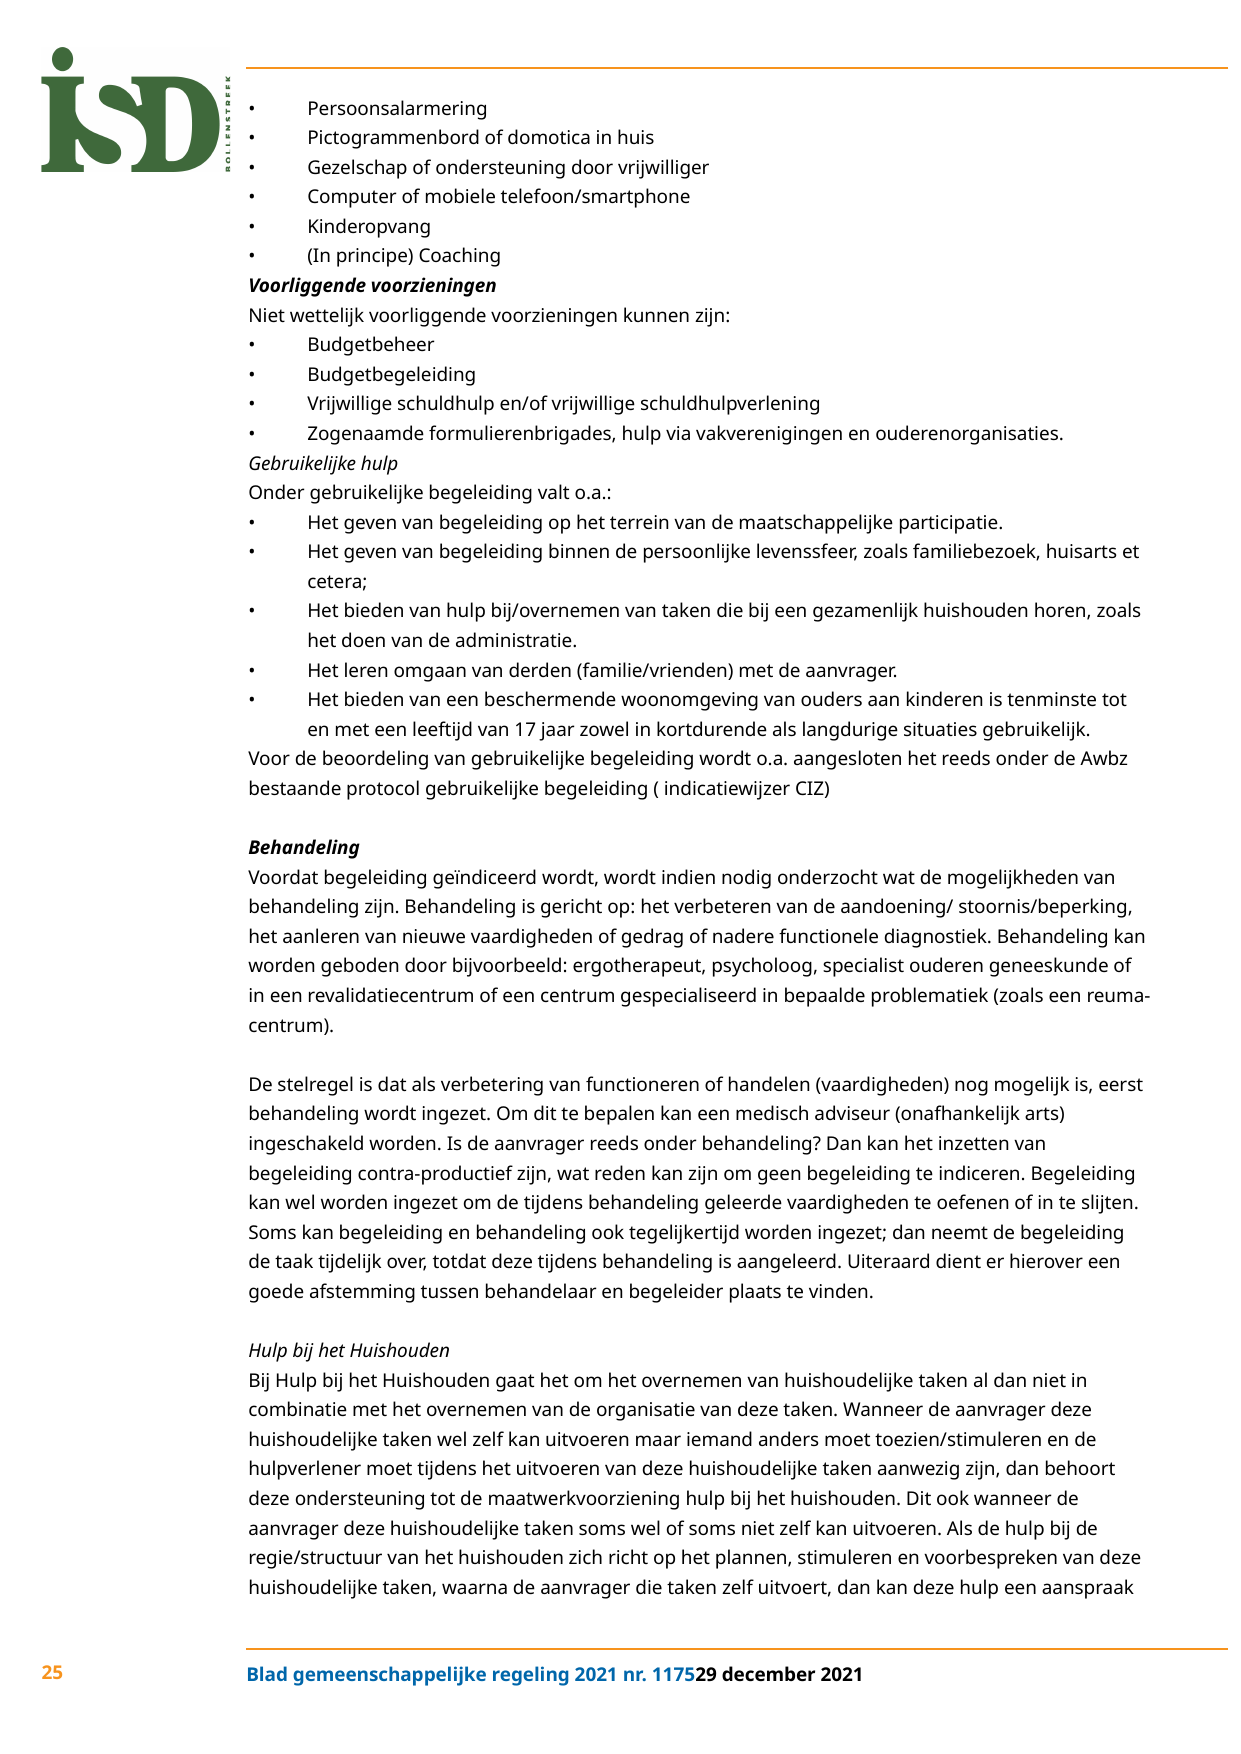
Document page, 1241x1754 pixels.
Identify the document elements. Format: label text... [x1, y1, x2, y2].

text Hulp bij het Huishouden [248, 1337, 1152, 1363]
list Het bieden van hulp bij/overnemen van taken die bij een gezamenlijk huishouden horen, zoals het doen van de administratie. [248, 598, 1152, 653]
list Budgetbegeleiding [248, 361, 1152, 387]
text Voorliggende voorzieningen [248, 272, 1152, 298]
text Voor de beoordeling van gebruikelijke begeleiding wordt o.a. aangesloten het reeds onder de Awbz bestaande protocol gebruikelijke begeleiding ( indicatiewijzer CIZ) [248, 746, 1152, 801]
list Vrijwillige schuldhulp en/of vrijwillige schuldhulpverlening [248, 391, 1152, 416]
list Het geven van begeleiding op het terrein van de maatschappelijke participatie. [248, 509, 1152, 535]
list Gezelschap of ondersteuning door vrijwilliger [248, 154, 1152, 180]
list Het leren omgaan van derden (familie/vrienden) met de aanvrager. [248, 657, 1152, 683]
list Het bieden van een beschermende woonomgeving van ouders aan kinderen is tenminste tot en met een leeftijd van 17 jaar zowel in kortdurende als langdurige situaties gebruikelijk. [248, 686, 1152, 742]
list Pictogrammenbord of domotica in huis [248, 124, 1152, 150]
list Computer of mobiele telefoon/smartphone [248, 183, 1152, 209]
text Bij Hulp bij het Huishouden gaat het om het overnemen van huishoudelijke taken al dan niet in combinatie met het overnemen van de organisatie van deze taken. Wanneer de aanvrager deze huishoudelijke taken wel zelf kan uitvoeren maar iemand anders moet toezien/stimuleren en de hulpverlener moet tijdens het uitvoeren van deze huishoudelijke taken aanwezig zijn, dan behoort deze ondersteuning tot de maatwerkvoorziening hulp bij het huishouden. Dit ook wanneer de aanvrager deze huishoudelijke taken soms wel of soms niet zelf kan uitvoeren. Als de hulp bij de regie/structuur van het huishouden zich richt op het plannen, stimuleren en voorbespreken van deze huishoudelijke taken, waarna de aanvrager die taken zelf uitvoert, dan kan deze hulp een aanspraak [248, 1367, 1152, 1600]
list Persoonsalarmering [248, 95, 1152, 121]
text De stelregel is dat als verbetering van functioneren of handelen (vaardigheden) nog mogelijk is, eerst behandeling wordt ingezet. Om dit te bepalen kan een medisch adviseur (onafhankelijk arts) ingeschakeld worden. Is de aanvrager reeds onder behandeling? Dan kan het inzetten van begeleiding contra-productief zijn, wat reden kan zijn om geen begeleiding te indiceren. Begeleiding kan wel worden ingezet om de tijdens behandeling geleerde vaardigheden te oefenen of in te slijten. Soms kan begeleiding en behandeling ook tegelijkertijd worden ingezet; dan neemt de begeleiding de taak tijdelijk over, totdat deze tijdens behandeling is aangeleerd. Uiteraard dient er hierover een goede afstemming tussen behandelaar en begeleider plaats te vinden. [248, 1071, 1152, 1304]
text Onder gebruikelijke begeleiding valt o.a.: [248, 479, 1152, 505]
picture [41, 47, 231, 172]
text Niet wettelijk voorliggende voorzieningen kunnen zijn: [248, 302, 1152, 328]
text Gebruikelijke hulp [248, 450, 1152, 476]
text Behandeling [248, 834, 1152, 860]
text Voordat begeleiding geïndiceerd wordt, wordt indien nodig onderzocht wat de mogelijkheden van behandeling zijn. Behandeling is gericht op: het verbeteren van de aandoening/ stoornis/beperking, het aanleren van nieuwe vaardigheden of gedrag of nadere functionele diagnostiek. Behandeling kan worden geboden door bijvoorbeeld: ergotherapeut, psycholoog, specialist ouderen geneeskunde of in een revalidatiecentrum of een centrum gespecialiseerd in bepaalde problematiek (zoals een reuma-centrum). [248, 864, 1152, 1038]
list Het geven van begeleiding binnen de persoonlijke levenssfeer, zoals familiebezoek, huisarts et cetera; [248, 538, 1152, 594]
list Kinderopvang [248, 213, 1152, 239]
list Budgetbeheer [248, 331, 1152, 357]
list (In principe) Coaching [248, 243, 1152, 268]
list Zogenaamde formulierenbrigades, hulp via vakverenigingen en ouderenorganisaties. [248, 420, 1152, 446]
